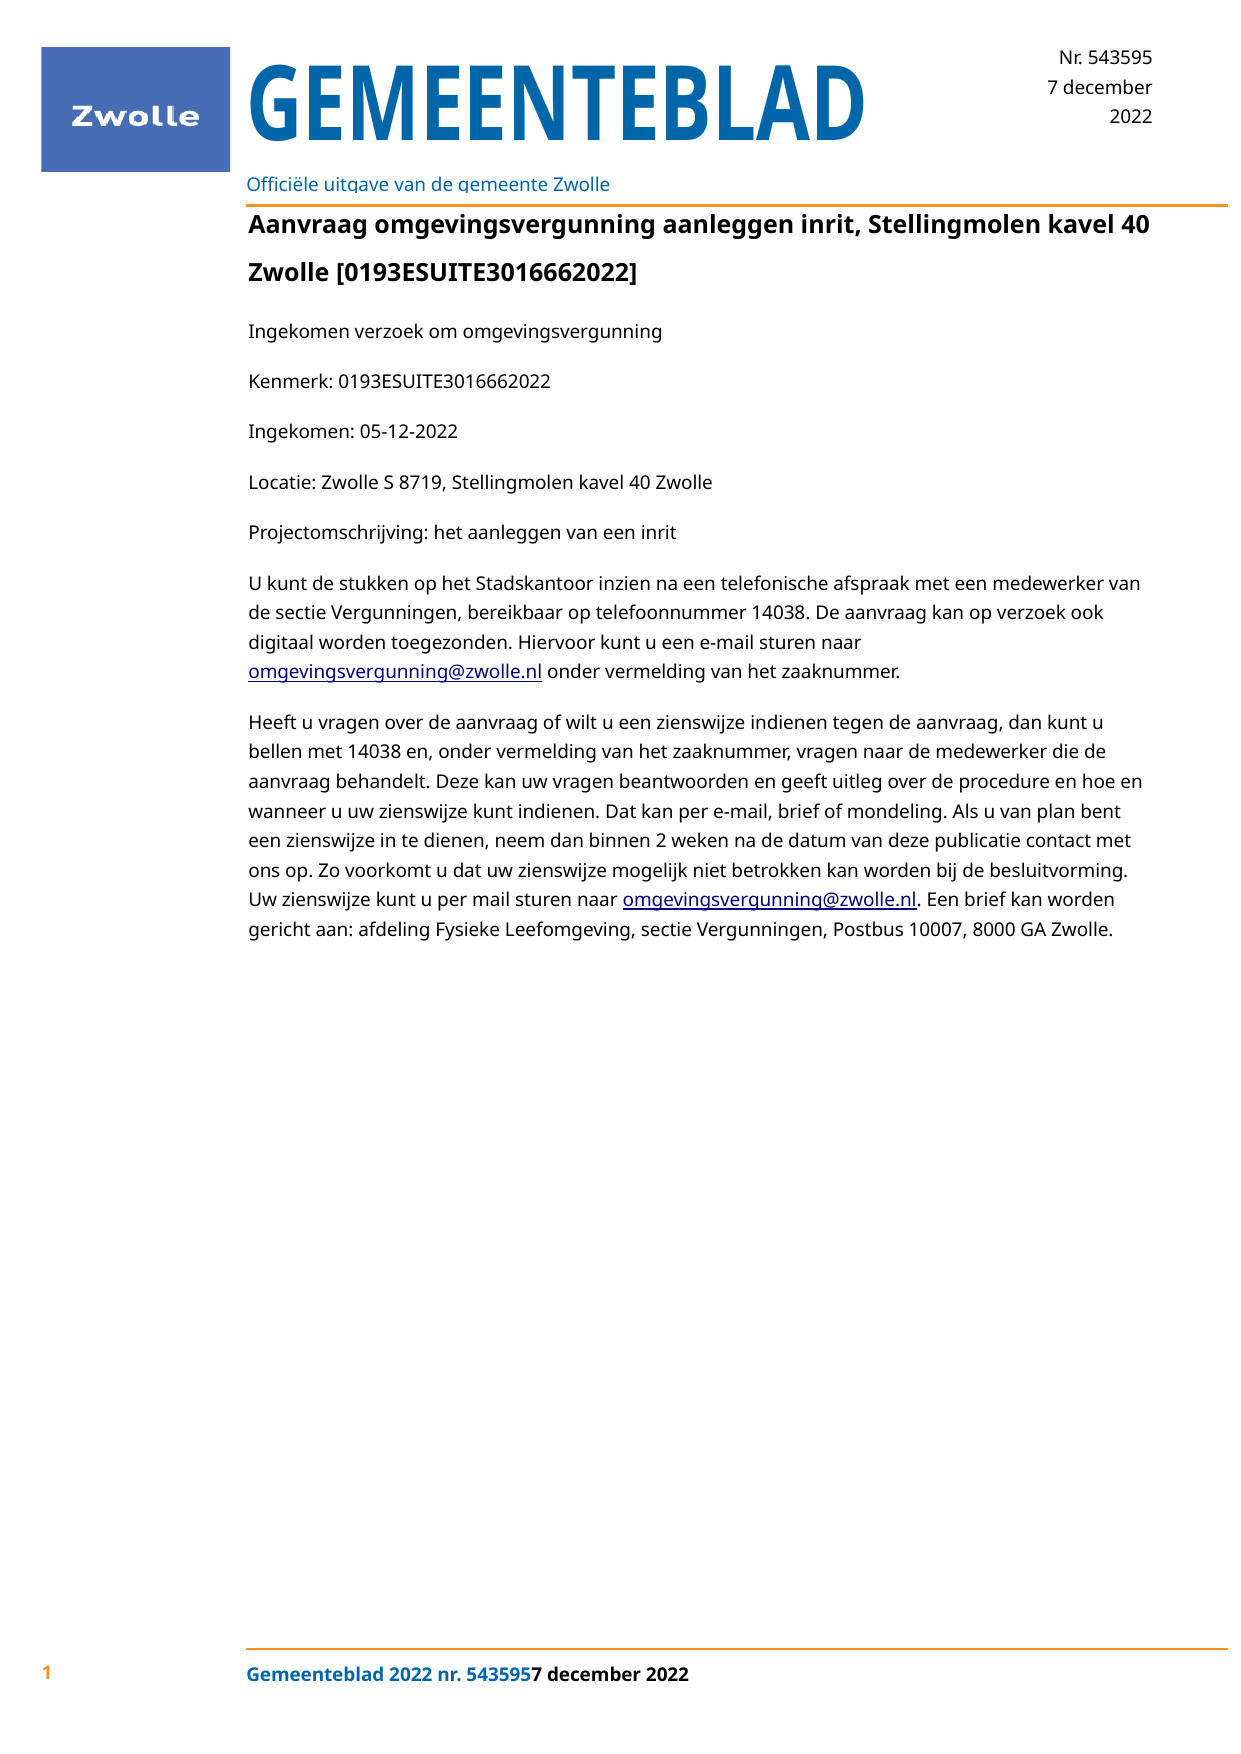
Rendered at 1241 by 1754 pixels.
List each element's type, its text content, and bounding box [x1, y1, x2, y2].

text Locatie: Zwolle S 8719, Stellingmolen kavel 40 Zwolle [248, 469, 1152, 495]
text Ingekomen: 05-12-2022 [248, 419, 1152, 444]
text Aanvraag omgevingsvergunning aanleggen inrit, Stellingmolen kavel 40 Zwolle [0193ESUITE3016662022] [248, 207, 1152, 288]
text Kenmerk: 0193ESUITE3016662022 [248, 368, 1152, 394]
text Heeft u vragen over de aanvraag of wilt u een zienswijze indienen tegen de aanvraag, dan kunt u bellen met 14038 en, onder vermelding van het zaaknummer, vragen naar de medewerker die de aanvraag behandelt. Deze kan uw vragen beantwoorden en geeft uitleg over de procedure en hoe en wanneer u uw zienswijze kunt indienen. Dat kan per e-mail, brief of mondeling. Als u van plan bent een zienswijze in te dienen, neem dan binnen 2 weken na de datum van deze publicatie contact met ons op. Zo voorkomt u dat uw zienswijze mogelijk niet betrokken kan worden bij de besluitvorming. Uw zienswijze kunt u per mail sturen naar omgevingsvergunning@zwolle.nl. Een brief kan worden gericht aan: afdeling Fysieke Leefomgeving, sectie Vergunningen, Postbus 10007, 8000 GA Zwolle. [248, 709, 1152, 942]
picture [41, 47, 231, 172]
text U kunt de stukken op het Stadskantoor inzien na een telefonische afspraak met een medewerker van de sectie Vergunningen, bereikbaar op telefoonnummer 14038. De aanvraag kan op verzoek ook digitaal worden toegezonden. Hiervoor kunt u een e-mail sturen naar omgevingsvergunning@zwolle.nl onder vermelding van het zaaknummer. [248, 570, 1152, 684]
text Projectomschrijving: het aanleggen van een inrit [248, 519, 1152, 545]
text Ingekomen verzoek om omgevingsvergunning [248, 318, 1152, 344]
